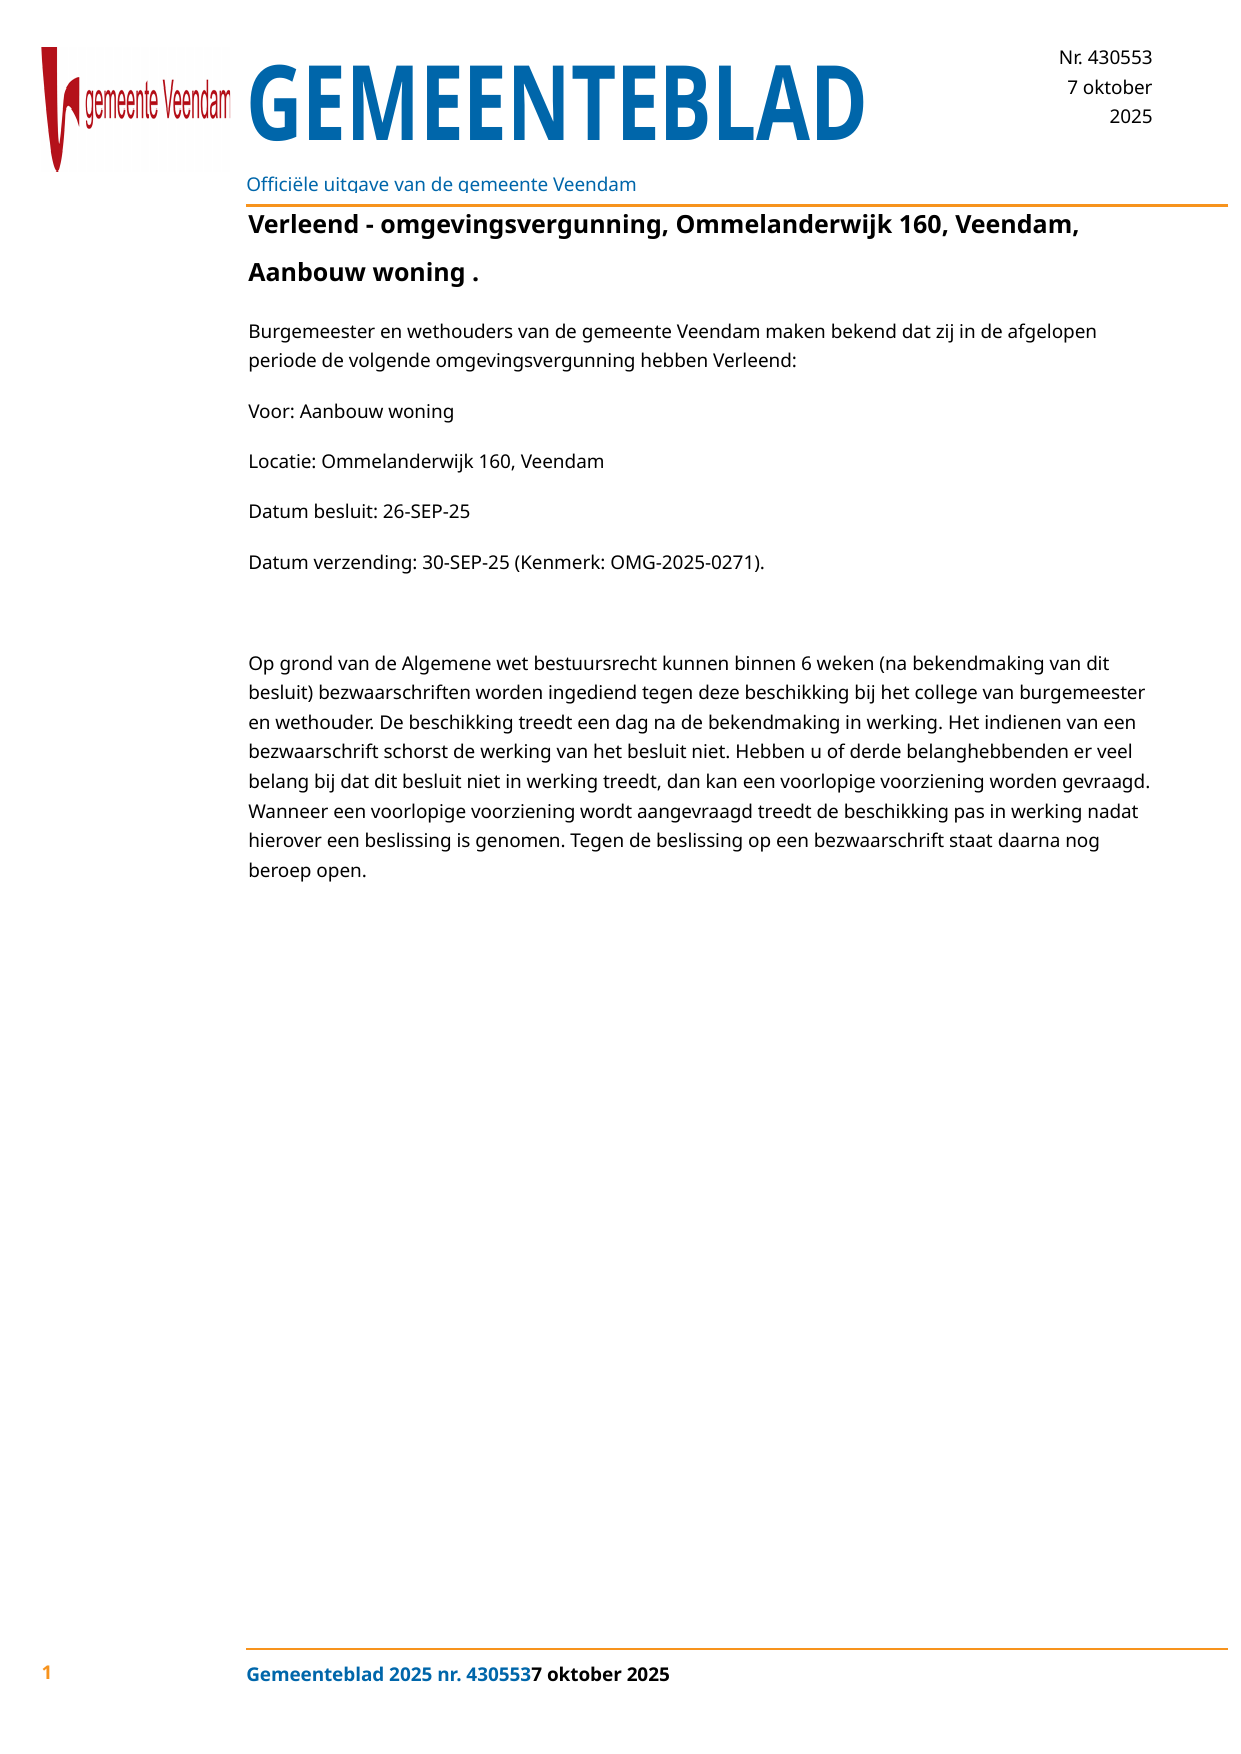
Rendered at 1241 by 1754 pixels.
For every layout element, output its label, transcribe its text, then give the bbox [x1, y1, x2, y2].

picture [41, 47, 231, 172]
text Burgemeester en wethouders van de gemeente Veendam maken bekend dat zij in de afgelopen periode de volgende omgevingsvergunning hebben Verleend: [248, 318, 1152, 373]
text Verleend - omgevingsvergunning, Ommelanderwijk 160, Veendam, Aanbouw woning . [248, 207, 1152, 288]
text Datum besluit: 26-SEP-25 [248, 499, 1152, 524]
text Datum verzending: 30-SEP-25 (Kenmerk: OMG-2025-0271). [248, 549, 1152, 575]
text Voor: Aanbouw woning [248, 398, 1152, 424]
text Op grond van de Algemene wet bestuursrecht kunnen binnen 6 weken (na bekendmaking van dit besluit) bezwaarschriften worden ingediend tegen deze beschikking bij het college van burgemeester en wethouder. De beschikking treedt een dag na de bekendmaking in werking. Het indienen van een bezwaarschrift schorst de werking van het besluit niet. Hebben u of derde belanghebbenden er veel belang bij dat dit besluit niet in werking treedt, dan kan een voorlopige voorziening worden gevraagd. Wanneer een voorlopige voorziening wordt aangevraagd treedt de beschikking pas in werking nadat hierover een beslissing is genomen. Tegen de beslissing op een bezwaarschrift staat daarna nog beroep open. [248, 650, 1152, 883]
text Locatie: Ommelanderwijk 160, Veendam [248, 448, 1152, 474]
